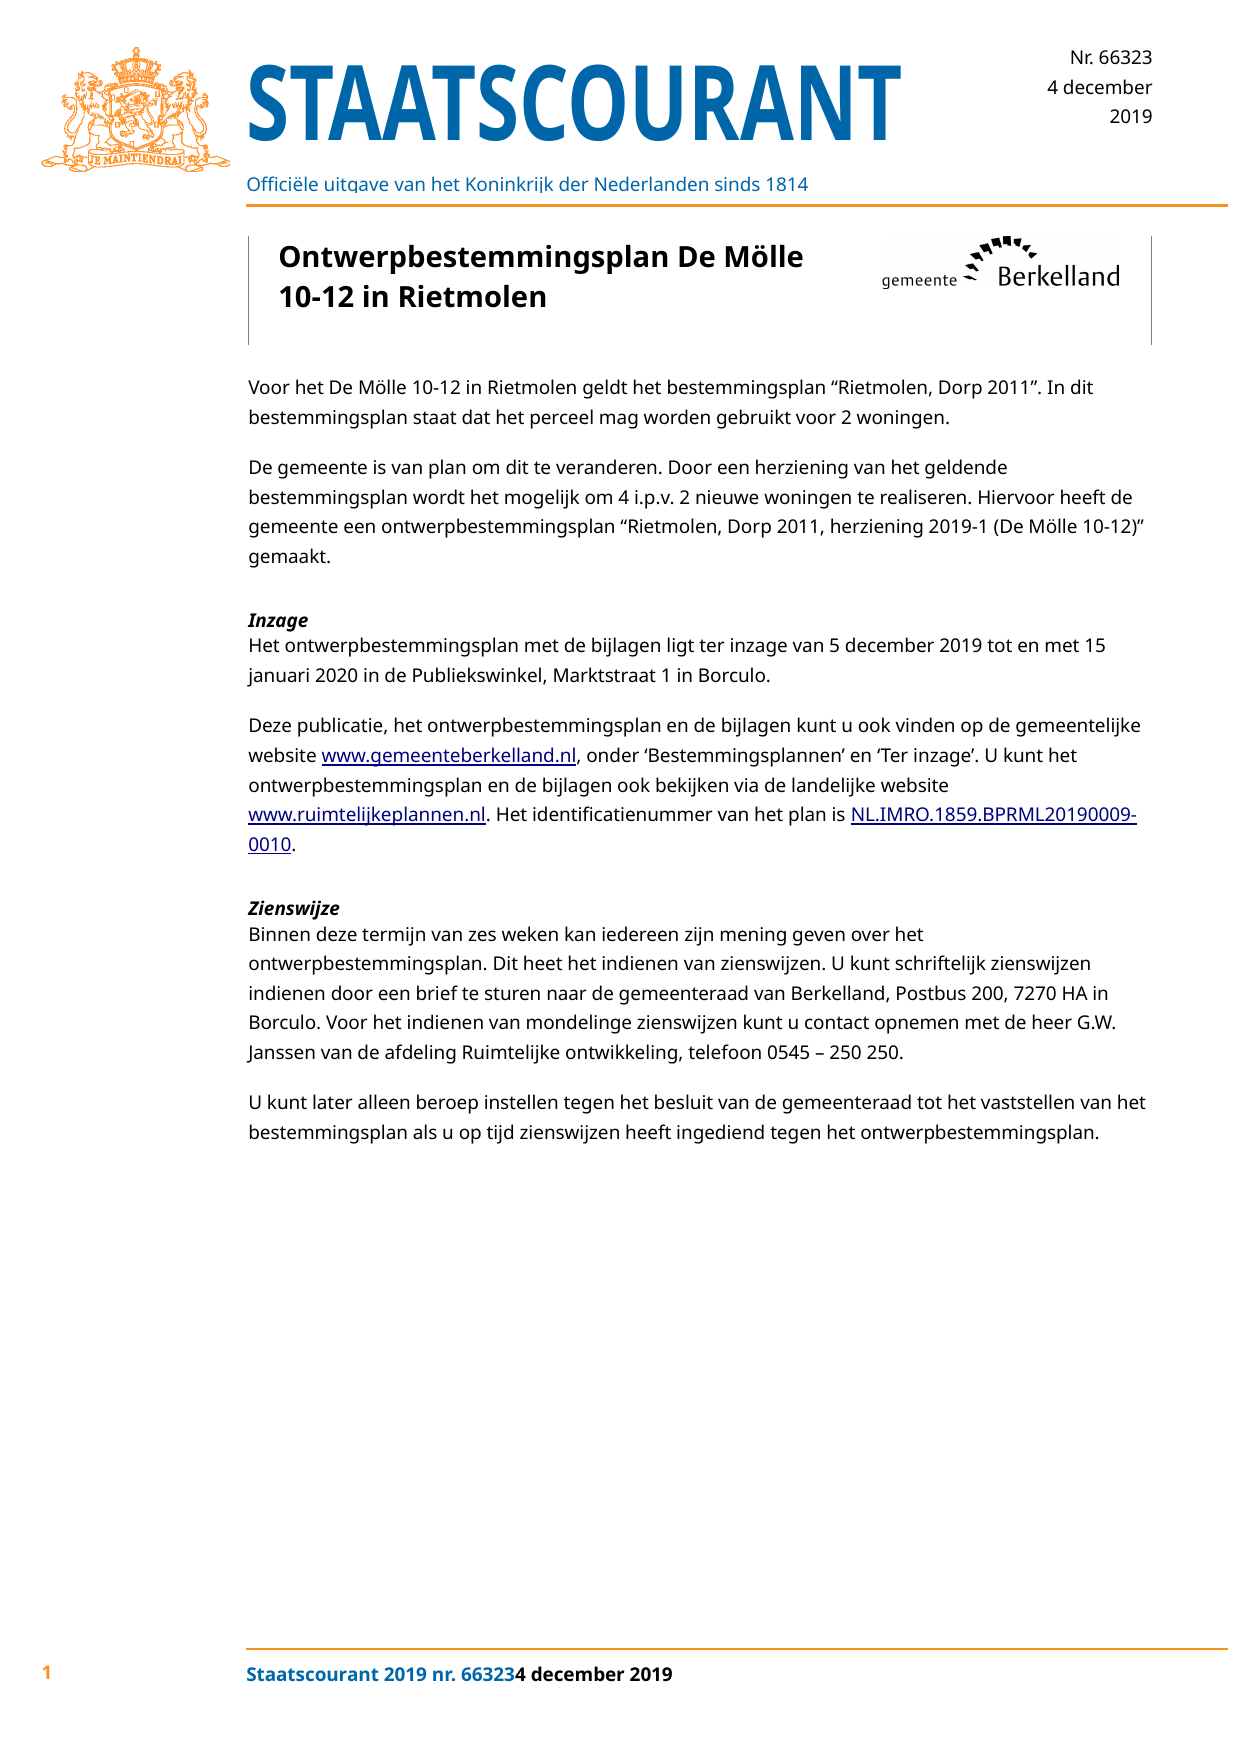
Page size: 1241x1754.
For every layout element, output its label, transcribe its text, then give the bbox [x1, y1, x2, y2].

text De gemeente is van plan om dit te veranderen. Door een herziening van het geldende bestemmingsplan wordt het mogelijk om 4 i.p.v. 2 nieuwe woningen te realiseren. Hiervoor heeft de gemeente een ontwerpbestemmingsplan “Rietmolen, Dorp 2011, herziening 2019-1 (De Mölle 10-12)” gemaakt. [248, 454, 1152, 569]
text Binnen deze termijn van zes weken kan iedereen zijn mening geven over het ontwerpbestemmingsplan. Dit heet het indienen van zienswijzen. U kunt schriftelijk zienswijzen indienen door een brief te sturen naar de gemeenteraad van Berkelland, Postbus 200, 7270 HA in Borculo. Voor het indienen van mondelinge zienswijzen kunt u contact opnemen met de heer G.W. Janssen van de afdeling Ruimtelijke ontwikkeling, telefoon 0545 – 250 250. [248, 921, 1152, 1065]
picture [882, 236, 1119, 289]
picture [41, 47, 231, 172]
text Voor het De Mölle 10-12 in Rietmolen geldt het bestemmingsplan “Rietmolen, Dorp 2011”. In dit bestemmingsplan staat dat het perceel mag worden gebruikt voor 2 woningen. [248, 374, 1152, 429]
text Inzage [248, 607, 1152, 633]
text Zienswijze [248, 895, 1152, 921]
text Het ontwerpbestemmingsplan met de bijlagen ligt ter inzage van 5 december 2019 tot en met 15 januari 2020 in de Publiekswinkel, Marktstraat 1 in Borculo. [248, 633, 1152, 688]
text U kunt later alleen beroep instellen tegen het besluit van de gemeenteraad tot het vaststellen van het bestemmingsplan als u op tijd zienswijzen heeft ingediend tegen het ontwerpbestemmingsplan. [248, 1089, 1152, 1145]
table_header [850, 236, 1151, 345]
text Deze publicatie, het ontwerpbestemmingsplan en de bijlagen kunt u ook vinden op de gemeentelijke website www.gemeenteberkelland.nl, onder ‘Bestemmingsplannen’ en ‘Ter inzage’. U kunt het ontwerpbestemmingsplan en de bijlagen ook bekijken via de landelijke website www.ruimtelijkeplannen.nl. Het identificatienummer van het plan is NL.IMRO.1859.BPRML20190009-0010. [248, 713, 1152, 857]
table_header Ontwerpbestemmingsplan De Mölle 10-12 in Rietmolen [249, 236, 850, 345]
